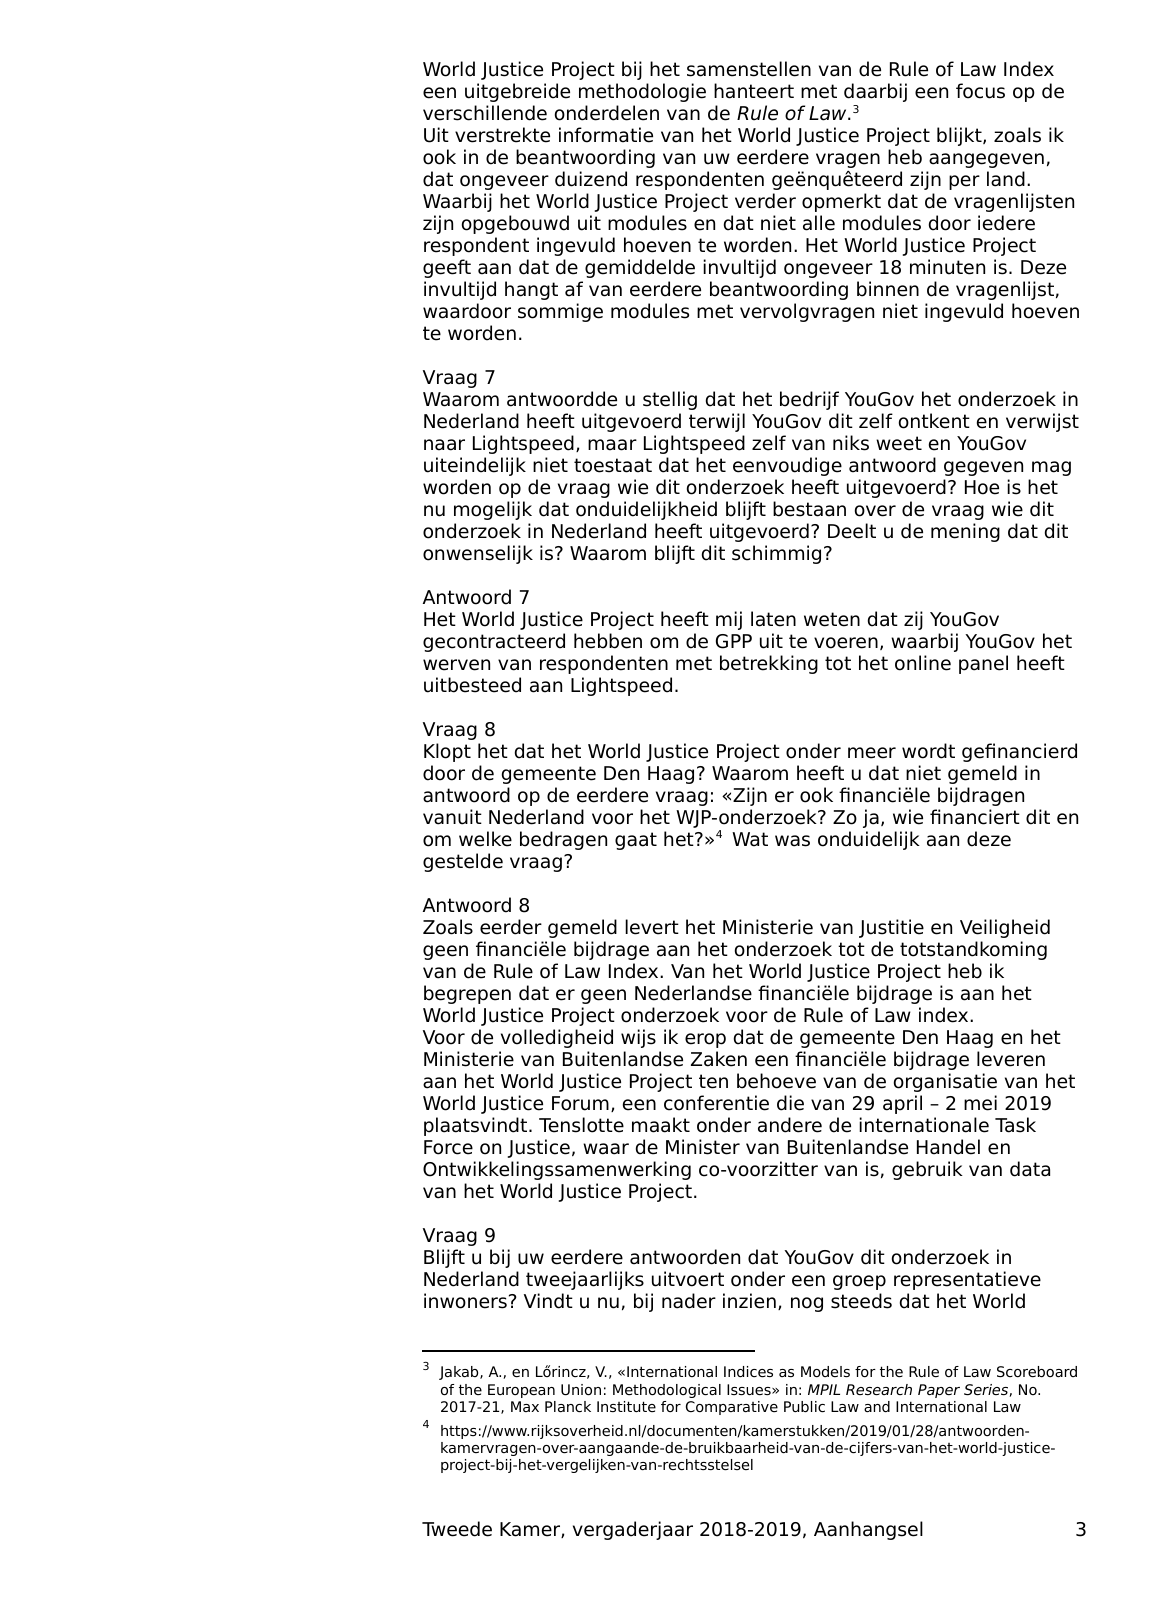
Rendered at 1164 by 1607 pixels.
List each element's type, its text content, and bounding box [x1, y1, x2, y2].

text Het World Justice Project heeft mij laten weten dat zij YouGov gecontracteerd hebben om de GPP uit te voeren, waarbij YouGov het werven van respondenten met betrekking tot het online panel heeft uitbesteed aan Lightspeed. [422, 609, 1087, 697]
text Vraag 8 [422, 719, 1087, 741]
text Vraag 9 [422, 1225, 1087, 1247]
text Klopt het dat het World Justice Project onder meer wordt gefinancierd door de gemeente Den Haag? Waarom heeft u dat niet gemeld in antwoord op de eerdere vraag: «Zijn er ook financiële bijdragen vanuit Nederland voor het WJP-onderzoek? Zo ja, wie financiert dit en om welke bedragen gaat het?» Wat was onduidelijk aan deze gestelde vraag? [422, 741, 1087, 873]
text https://www.rijksoverheid.nl/documenten/kamerstukken/2019/01/28/antwoorden-kamervragen-over-aangaande-de-bruikbaarheid-van-de-cijfers-van-het-world-justice-project-bij-het-vergelijken-van-rechtsstelsel [422, 1418, 1087, 1474]
text Zoals eerder gemeld levert het Ministerie van Justitie en Veiligheid geen financiële bijdrage aan het onderzoek tot de totstandkoming van de Rule of Law Index. Van het World Justice Project heb ik begrepen dat er geen Nederlandse financiële bijdrage is aan het World Justice Project onderzoek voor de Rule of Law index. [422, 917, 1087, 1027]
text Voor de volledigheid wijs ik erop dat de gemeente Den Haag en het Ministerie van Buitenlandse Zaken een financiële bijdrage leveren aan het World Justice Project ten behoeve van de organisatie van het World Justice Forum, een conferentie die van 29 april – 2 mei 2019 plaatsvindt. Tenslotte maakt onder andere de internationale Task Force on Justice, waar de Minister van Buitenlandse Handel en Ontwikkelingssamenwerking co-voorzitter van is, gebruik van data van het World Justice Project. [422, 1027, 1087, 1203]
text Antwoord 7 [422, 587, 1087, 609]
text Jakab, A., en Lőrincz, V., «International Indices as Models for the Rule of Law Scoreboard of the European Union: Methodological Issues» in: MPIL Research Paper Series, No. 2017-21, Max Planck Institute for Comparative Public Law and International Law [422, 1360, 1087, 1416]
text Uit verstrekte informatie van het World Justice Project blijkt, zoals ik ook in de beantwoording van uw eerdere vragen heb aangegeven, dat ongeveer duizend respondenten geënquêteerd zijn per land. Waarbij het World Justice Project verder opmerkt dat de vragenlijsten zijn opgebouwd uit modules en dat niet alle modules door iedere respondent ingevuld hoeven te worden. Het World Justice Project geeft aan dat de gemiddelde invultijd ongeveer 18 minuten is. Deze invultijd hangt af van eerdere beantwoording binnen de vragenlijst, waardoor sommige modules met vervolgvragen niet ingevuld hoeven te worden. [422, 125, 1087, 345]
text Antwoord 8 [422, 895, 1087, 917]
text Waarom antwoordde u stellig dat het bedrijf YouGov het onderzoek in Nederland heeft uitgevoerd terwijl YouGov dit zelf ontkent en verwijst naar Lightspeed, maar Lightspeed zelf van niks weet en YouGov uiteindelijk niet toestaat dat het eenvoudige antwoord gegeven mag worden op de vraag wie dit onderzoek heeft uitgevoerd? Hoe is het nu mogelijk dat onduidelijkheid blijft bestaan over de vraag wie dit onderzoek in Nederland heeft uitgevoerd? Deelt u de mening dat dit onwenselijk is? Waarom blijft dit schimmig? [422, 389, 1087, 565]
text World Justice Project bij het samenstellen van de Rule of Law Index een uitgebreide methodologie hanteert met daarbij een focus op de verschillende onderdelen van de Rule of Law. [422, 59, 1087, 125]
text Vraag 7 [422, 367, 1087, 389]
text Blijft u bij uw eerdere antwoorden dat YouGov dit onderzoek in Nederland tweejaarlijks uitvoert onder een groep representatieve inwoners? Vindt u nu, bij nader inzien, nog steeds dat het World [422, 1247, 1087, 1313]
